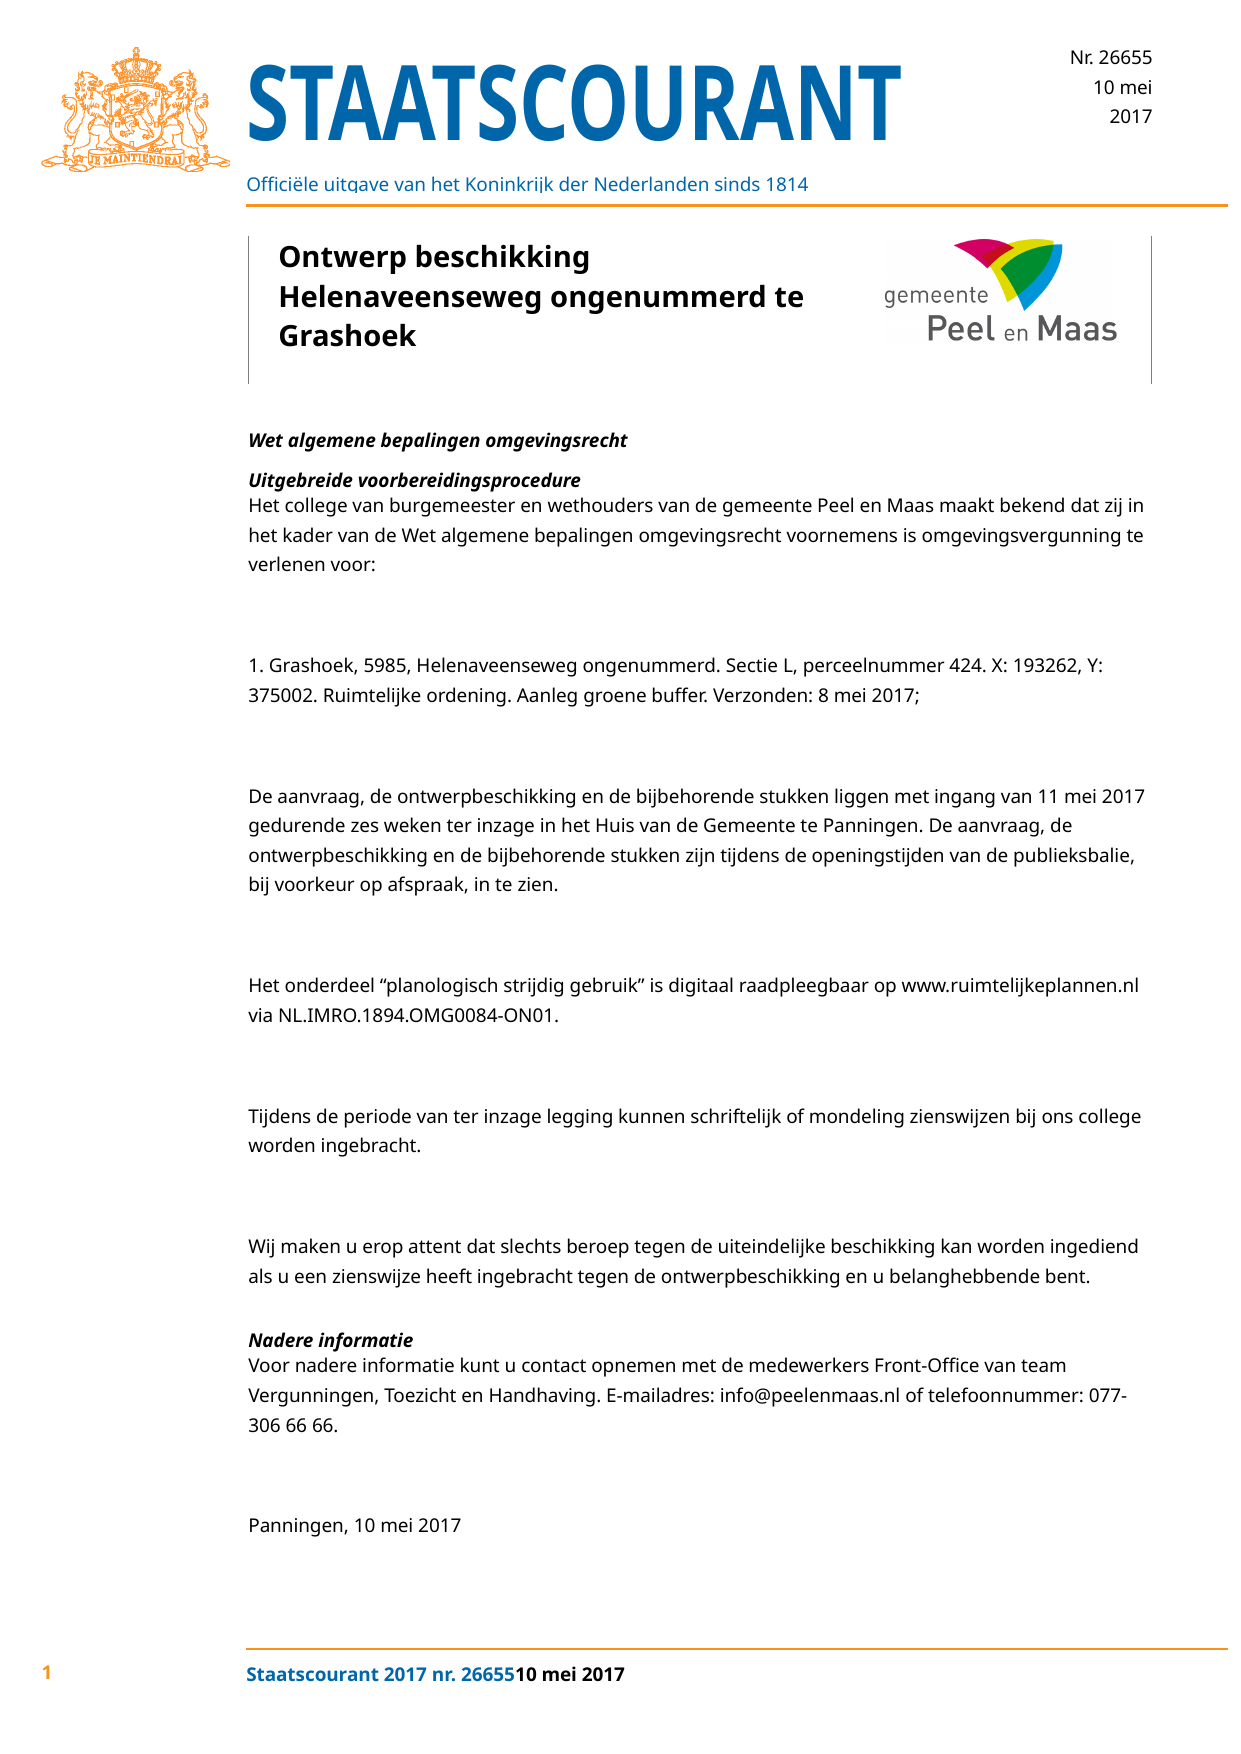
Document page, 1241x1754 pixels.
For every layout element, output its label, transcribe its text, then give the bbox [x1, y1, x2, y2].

picture [882, 236, 1119, 345]
table_header Ontwerp beschikking Helenaveenseweg ongenummerd te Grashoek [249, 236, 850, 384]
text De aanvraag, de ontwerpbeschikking en de bijbehorende stukken liggen met ingang van 11 mei 2017 gedurende zes weken ter inzage in het Huis van de Gemeente te Panningen. De aanvraag, de ontwerpbeschikking en de bijbehorende stukken zijn tijdens de openingstijden van de publieksbalie, bij voorkeur op afspraak, in te zien. [248, 783, 1152, 897]
text Tijdens de periode van ter inzage legging kunnen schriftelijk of mondeling zienswijzen bij ons college worden ingebracht. [248, 1103, 1152, 1158]
text Wet algemene bepalingen omgevingsrecht [248, 427, 1152, 453]
text Wij maken u erop attent dat slechts beroep tegen de uiteindelijke beschikking kan worden ingediend als u een zienswijze heeft ingebracht tegen de ontwerpbeschikking en u belanghebbende bent. [248, 1233, 1152, 1289]
text 1. Grashoek, 5985, Helenaveenseweg ongenummerd. Sectie L, perceelnummer 424. X: 193262, Y: 375002. Ruimtelijke ordening. Aanleg groene buffer. Verzonden: 8 mei 2017; [248, 652, 1152, 708]
text Uitgebreide voorbereidingsprocedure [248, 467, 1152, 492]
text Voor nadere informatie kunt u contact opnemen met de medewerkers Front-Office van team Vergunningen, Toezicht en Handhaving. E-mailadres: info@peelenmaas.nl of telefoonnummer: 077- 306 66 66. [248, 1353, 1152, 1437]
text Het college van burgemeester en wethouders van de gemeente Peel en Maas maakt bekend dat zij in het kader van de Wet algemene bepalingen omgevingsrecht voornemens is omgevingsvergunning te verlenen voor: [248, 492, 1152, 577]
table_header [850, 236, 1151, 384]
picture [41, 47, 231, 172]
text Panningen, 10 mei 2017 [248, 1513, 1152, 1538]
text Het onderdeel “planologisch strijdig gebruik” is digitaal raadpleegbaar op www.ruimtelijkeplannen.nl via NL.IMRO.1894.OMG0084-ON01. [248, 972, 1152, 1028]
text Nadere informatie [248, 1327, 1152, 1353]
